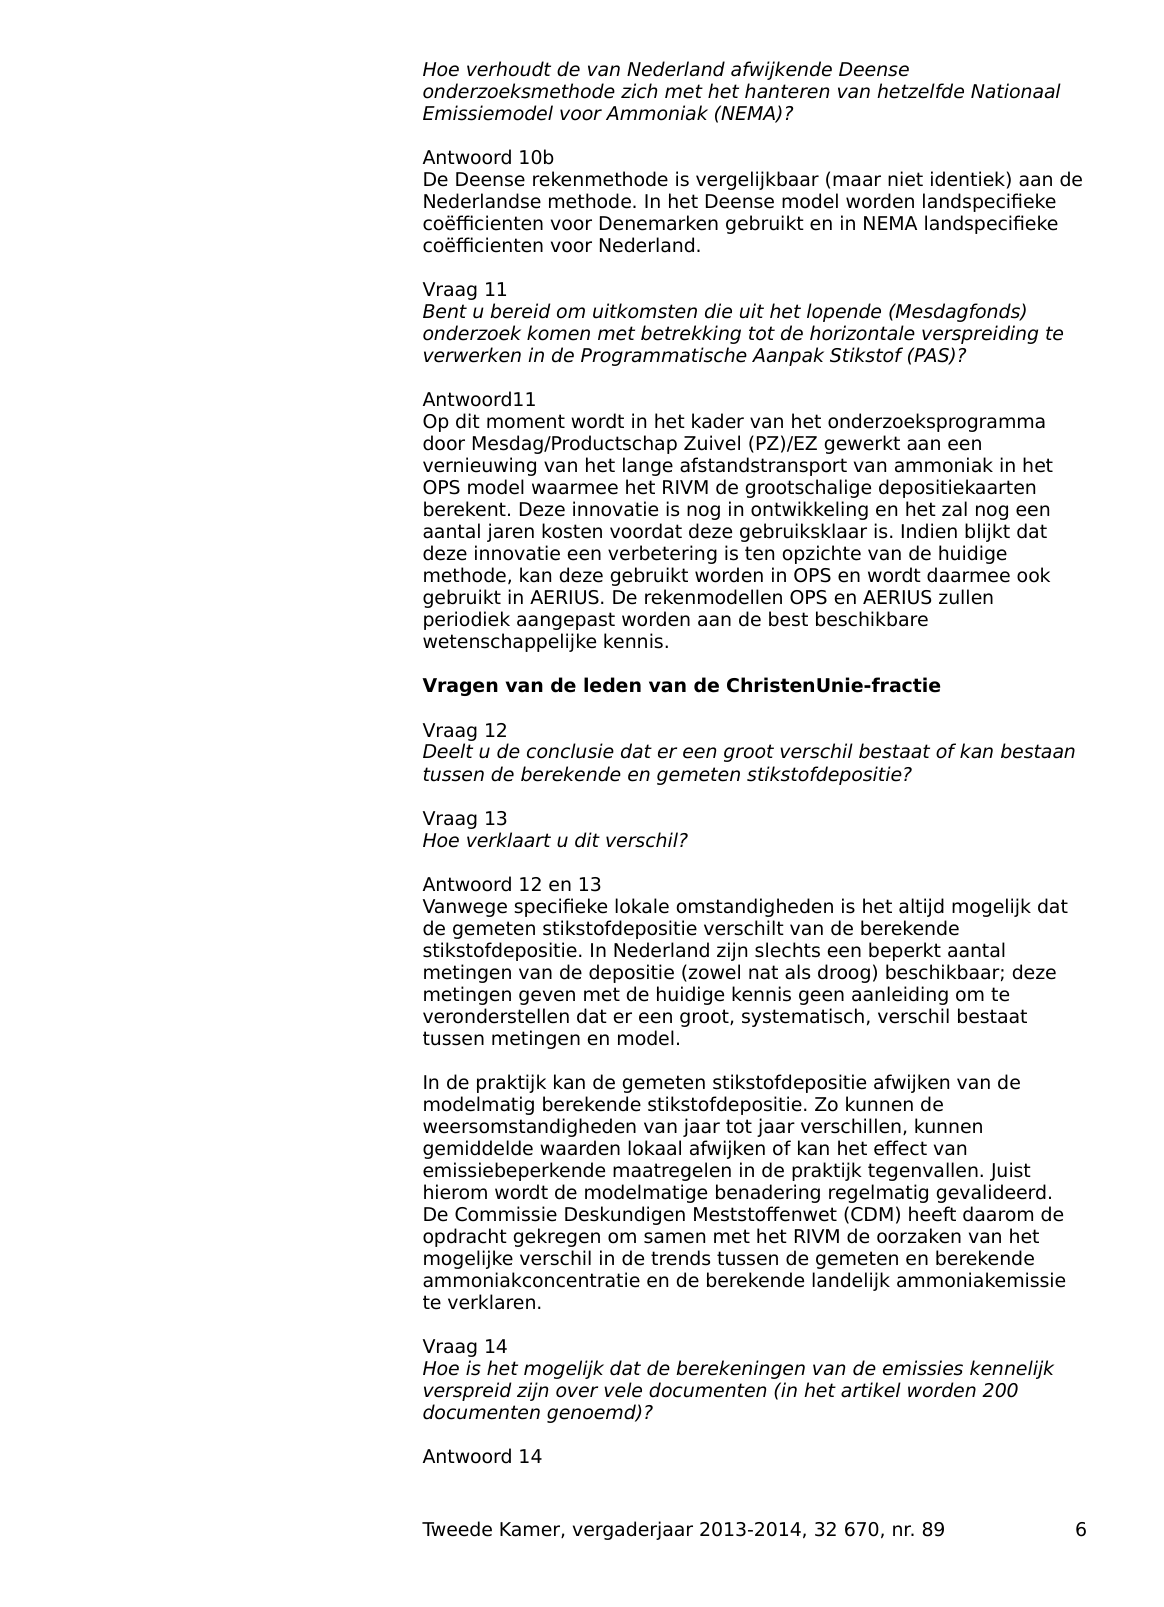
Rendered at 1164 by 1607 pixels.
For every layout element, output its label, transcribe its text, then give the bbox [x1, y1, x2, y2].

text De Commissie Deskundigen Meststoffenwet (CDM) heeft daarom de opdracht gekregen om samen met het RIVM de oorzaken van het mogelijke verschil in de trends tussen de gemeten en berekende ammoniakconcentratie en de berekende landelijk ammoniakemissie te verklaren. [422, 1204, 1087, 1313]
text Hoe verklaart u dit verschil? [422, 829, 1087, 852]
text Antwoord 14 [422, 1446, 1087, 1468]
text Op dit moment wordt in het kader van het onderzoeksprogramma door Mesdag/Productschap Zuivel (PZ)/EZ gewerkt aan een vernieuwing van het lange afstandstransport van ammoniak in het OPS model waarmee het RIVM de grootschalige depositiekaarten berekent. Deze innovatie is nog in ontwikkeling en het zal nog een aantal jaren kosten voordat deze gebruiksklaar is. Indien blijkt dat deze innovatie een verbetering is ten opzichte van de huidige methode, kan deze gebruikt worden in OPS en wordt daarmee ook gebruikt in AERIUS. De rekenmodellen OPS en AERIUS zullen periodiek aangepast worden aan de best beschikbare wetenschappelijke kennis. [422, 411, 1087, 653]
text Bent u bereid om uitkomsten die uit het lopende (Mesdagfonds) onderzoek komen met betrekking tot de horizontale verspreiding te verwerken in de Programmatische Aanpak Stikstof (PAS)? [422, 301, 1087, 367]
text Vraag 14 [422, 1336, 1087, 1358]
text Antwoord 12 en 13 [422, 874, 1087, 896]
text Hoe verhoudt de van Nederland afwijkende Deense onderzoeksmethode zich met het hanteren van hetzelfde Nationaal Emissiemodel voor Ammoniak (NEMA)? [422, 59, 1087, 125]
text In de praktijk kan de gemeten stikstofdepositie afwijken van de modelmatig berekende stikstofdepositie. Zo kunnen de weersomstandigheden van jaar tot jaar verschillen, kunnen gemiddelde waarden lokaal afwijken of kan het effect van emissiebeperkende maatregelen in de praktijk tegenvallen. Juist hierom wordt de modelmatige benadering regelmatig gevalideerd. [422, 1072, 1087, 1204]
text Antwoord11 [422, 389, 1087, 411]
text Vraag 12 [422, 719, 1087, 741]
subtitle Vragen van de leden van de ChristenUnie-fractie [422, 675, 1087, 697]
text De Deense rekenmethode is vergelijkbaar (maar niet identiek) aan de Nederlandse methode. In het Deense model worden landspecifieke coëfficienten voor Denemarken gebruikt en in NEMA landspecifieke coëfficienten voor Nederland. [422, 169, 1087, 257]
text Vanwege specifieke lokale omstandigheden is het altijd mogelijk dat de gemeten stikstofdepositie verschilt van de berekende stikstofdepositie. In Nederland zijn slechts een beperkt aantal metingen van de depositie (zowel nat als droog) beschikbaar; deze metingen geven met de huidige kennis geen aanleiding om te veronderstellen dat er een groot, systematisch, verschil bestaat tussen metingen en model. [422, 896, 1087, 1049]
text Vraag 13 [422, 808, 1087, 829]
text Deelt u de conclusie dat er een groot verschil bestaat of kan bestaan tussen de berekende en gemeten stikstofdepositie? [422, 741, 1087, 785]
text Antwoord 10b [422, 147, 1087, 169]
text Vraag 11 [422, 279, 1087, 301]
text Hoe is het mogelijk dat de berekeningen van de emissies kennelijk verspreid zijn over vele documenten (in het artikel worden 200 documenten genoemd)? [422, 1358, 1087, 1424]
